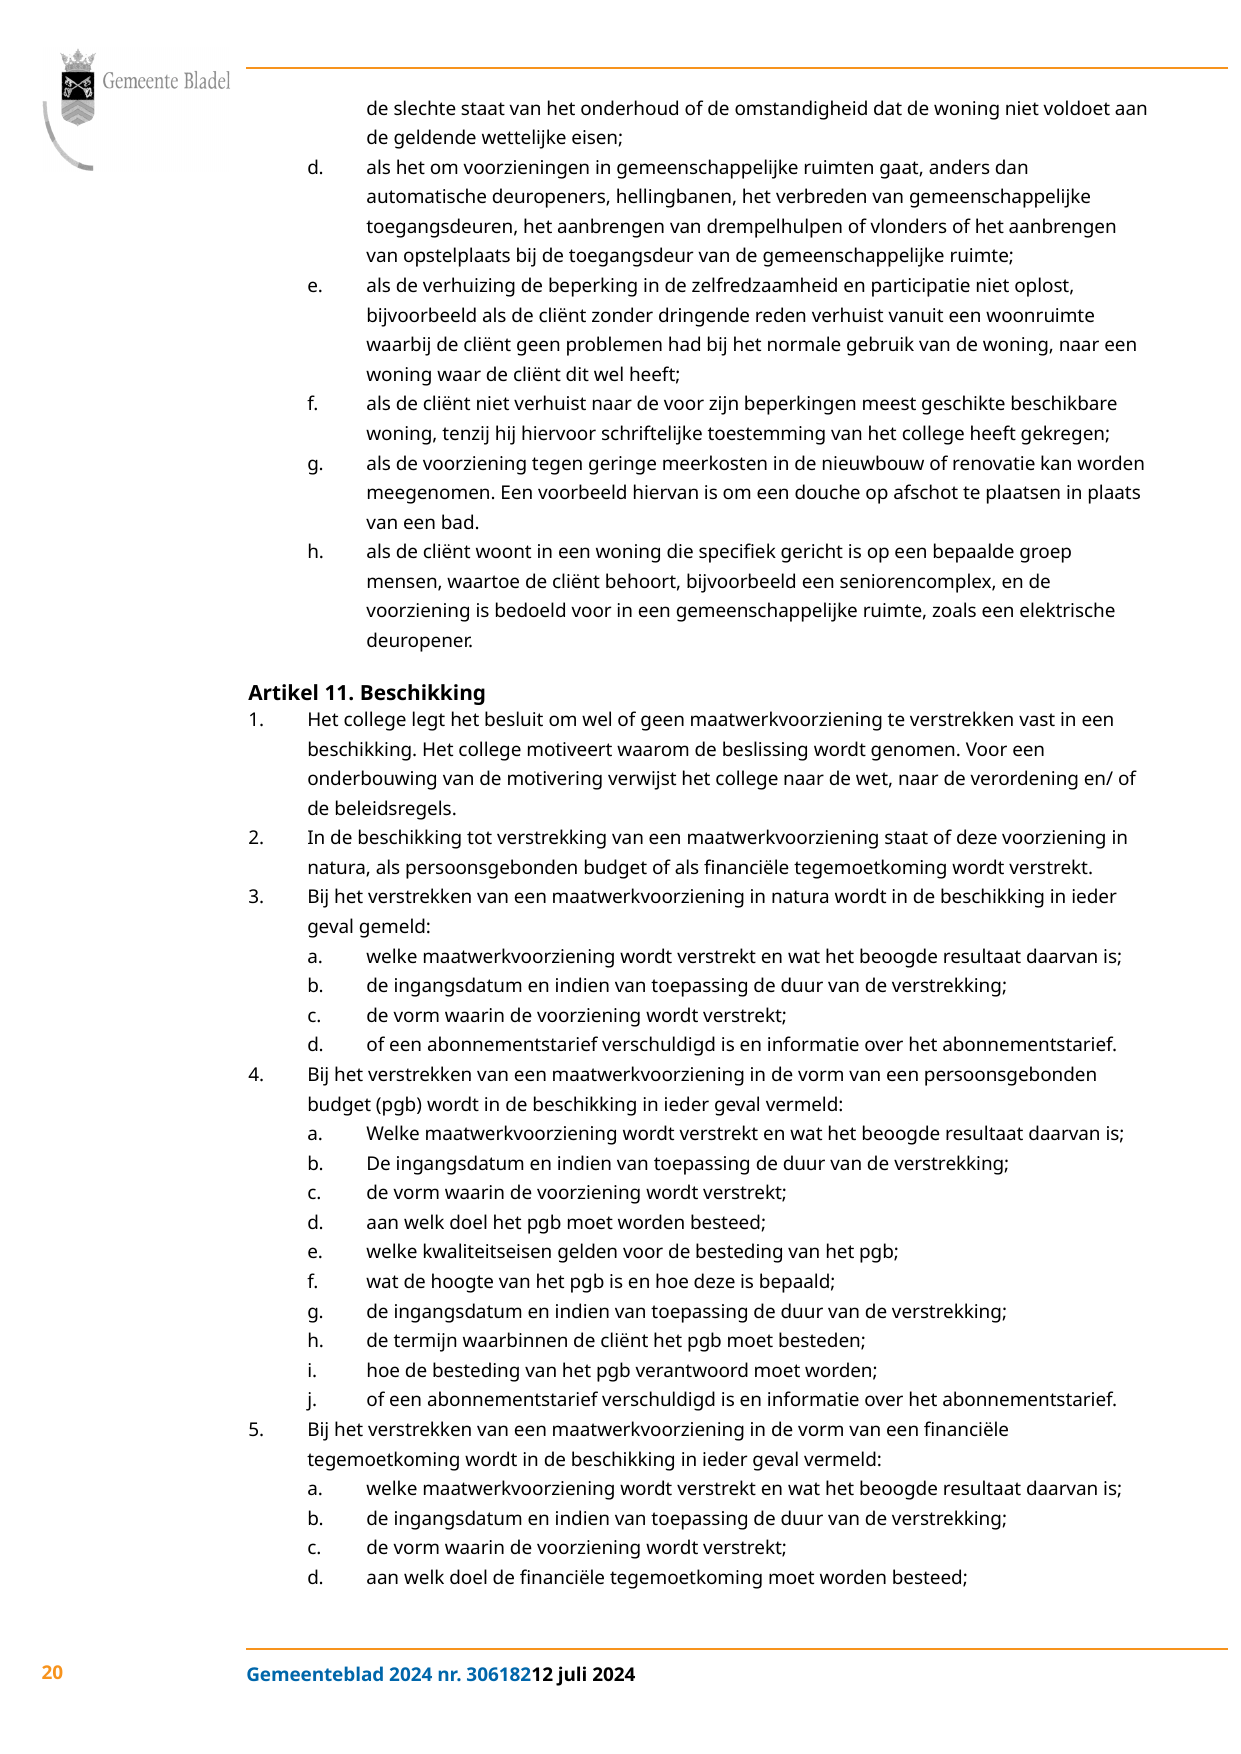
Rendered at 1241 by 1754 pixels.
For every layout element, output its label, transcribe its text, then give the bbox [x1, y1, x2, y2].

list de ingangsdatum en indien van toepassing de duur van de verstrekking; [307, 1505, 1152, 1531]
list Bij het verstrekken van een maatwerkvoorziening in de vorm van een persoonsgebonden budget (pgb) wordt in de beschikking in ieder geval vermeld: [248, 1061, 1152, 1116]
list of een abonnementstarief verschuldigd is en informatie over het abonnementstarief. [307, 1032, 1152, 1057]
list de vorm waarin de voorziening wordt verstrekt; [307, 1179, 1152, 1205]
list welke kwaliteitseisen gelden voor de besteding van het pgb; [307, 1239, 1152, 1264]
list de slechte staat van het onderhoud of de omstandigheid dat de woning niet voldoet aan de geldende wettelijke eisen; [307, 95, 1152, 150]
list De ingangsdatum en indien van toepassing de duur van de verstrekking; [307, 1150, 1152, 1176]
list Bij het verstrekken van een maatwerkvoorziening in natura wordt in de beschikking in ieder geval gemeld: [248, 884, 1152, 939]
list In de beschikking tot verstrekking van een maatwerkvoorziening staat of deze voorziening in natura, als persoonsgebonden budget of als financiële tegemoetkoming wordt verstrekt. [248, 824, 1152, 880]
list als het om voorzieningen in gemeenschappelijke ruimten gaat, anders dan automatische deuropeners, hellingbanen, het verbreden van gemeenschappelijke toegangsdeuren, het aanbrengen van drempelhulpen of vlonders of het aanbrengen van opstelplaats bij de toegangsdeur van de gemeenschappelijke ruimte; [307, 154, 1152, 268]
list als de cliënt woont in een woning die specifiek gericht is op een bepaalde groep mensen, waartoe de cliënt behoort, bijvoorbeeld een seniorencomplex, en de voorziening is bedoeld voor in een gemeenschappelijke ruimte, zoals een elektrische deuropener. [307, 538, 1152, 653]
list hoe de besteding van het pgb verantwoord moet worden; [307, 1357, 1152, 1383]
list wat de hoogte van het pgb is en hoe deze is bepaald; [307, 1268, 1152, 1294]
list aan welk doel het pgb moet worden besteed; [307, 1209, 1152, 1235]
text Artikel 11. Beschikking [248, 678, 1152, 706]
list Bij het verstrekken van een maatwerkvoorziening in de vorm van een financiële tegemoetkoming wordt in de beschikking in ieder geval vermeld: [248, 1416, 1152, 1471]
list Welke maatwerkvoorziening wordt verstrekt en wat het beoogde resultaat daarvan is; [307, 1120, 1152, 1146]
list de ingangsdatum en indien van toepassing de duur van de verstrekking; [307, 972, 1152, 998]
picture [41, 47, 231, 172]
list de ingangsdatum en indien van toepassing de duur van de verstrekking; [307, 1298, 1152, 1323]
list welke maatwerkvoorziening wordt verstrekt en wat het beoogde resultaat daarvan is; [307, 1475, 1152, 1501]
list aan welk doel de financiële tegemoetkoming moet worden besteed; [307, 1564, 1152, 1590]
list de vorm waarin de voorziening wordt verstrekt; [307, 1534, 1152, 1560]
list welke maatwerkvoorziening wordt verstrekt en wat het beoogde resultaat daarvan is; [307, 943, 1152, 968]
list de vorm waarin de voorziening wordt verstrekt; [307, 1002, 1152, 1028]
list de termijn waarbinnen de cliënt het pgb moet besteden; [307, 1327, 1152, 1353]
list als de cliënt niet verhuist naar de voor zijn beperkingen meest geschikte beschikbare woning, tenzij hij hiervoor schriftelijke toestemming van het college heeft gekregen; [307, 391, 1152, 446]
list Het college legt het besluit om wel of geen maatwerkvoorziening te verstrekken vast in een beschikking. Het college motiveert waarom de beslissing wordt genomen. Voor een onderbouwing van de motivering verwijst het college naar de wet, naar de verordening en/ of de beleidsregels. [248, 706, 1152, 821]
list als de verhuizing de beperking in de zelfredzaamheid en participatie niet oplost, bijvoorbeeld als de cliënt zonder dringende reden verhuist vanuit een woonruimte waarbij de cliënt geen problemen had bij het normale gebruik van de woning, naar een woning waar de cliënt dit wel heeft; [307, 272, 1152, 387]
list als de voorziening tegen geringe meerkosten in de nieuwbouw of renovatie kan worden meegenomen. Een voorbeeld hiervan is om een douche op afschot te plaatsen in plaats van een bad. [307, 450, 1152, 535]
list of een abonnementstarief verschuldigd is en informatie over het abonnementstarief. [307, 1387, 1152, 1412]
